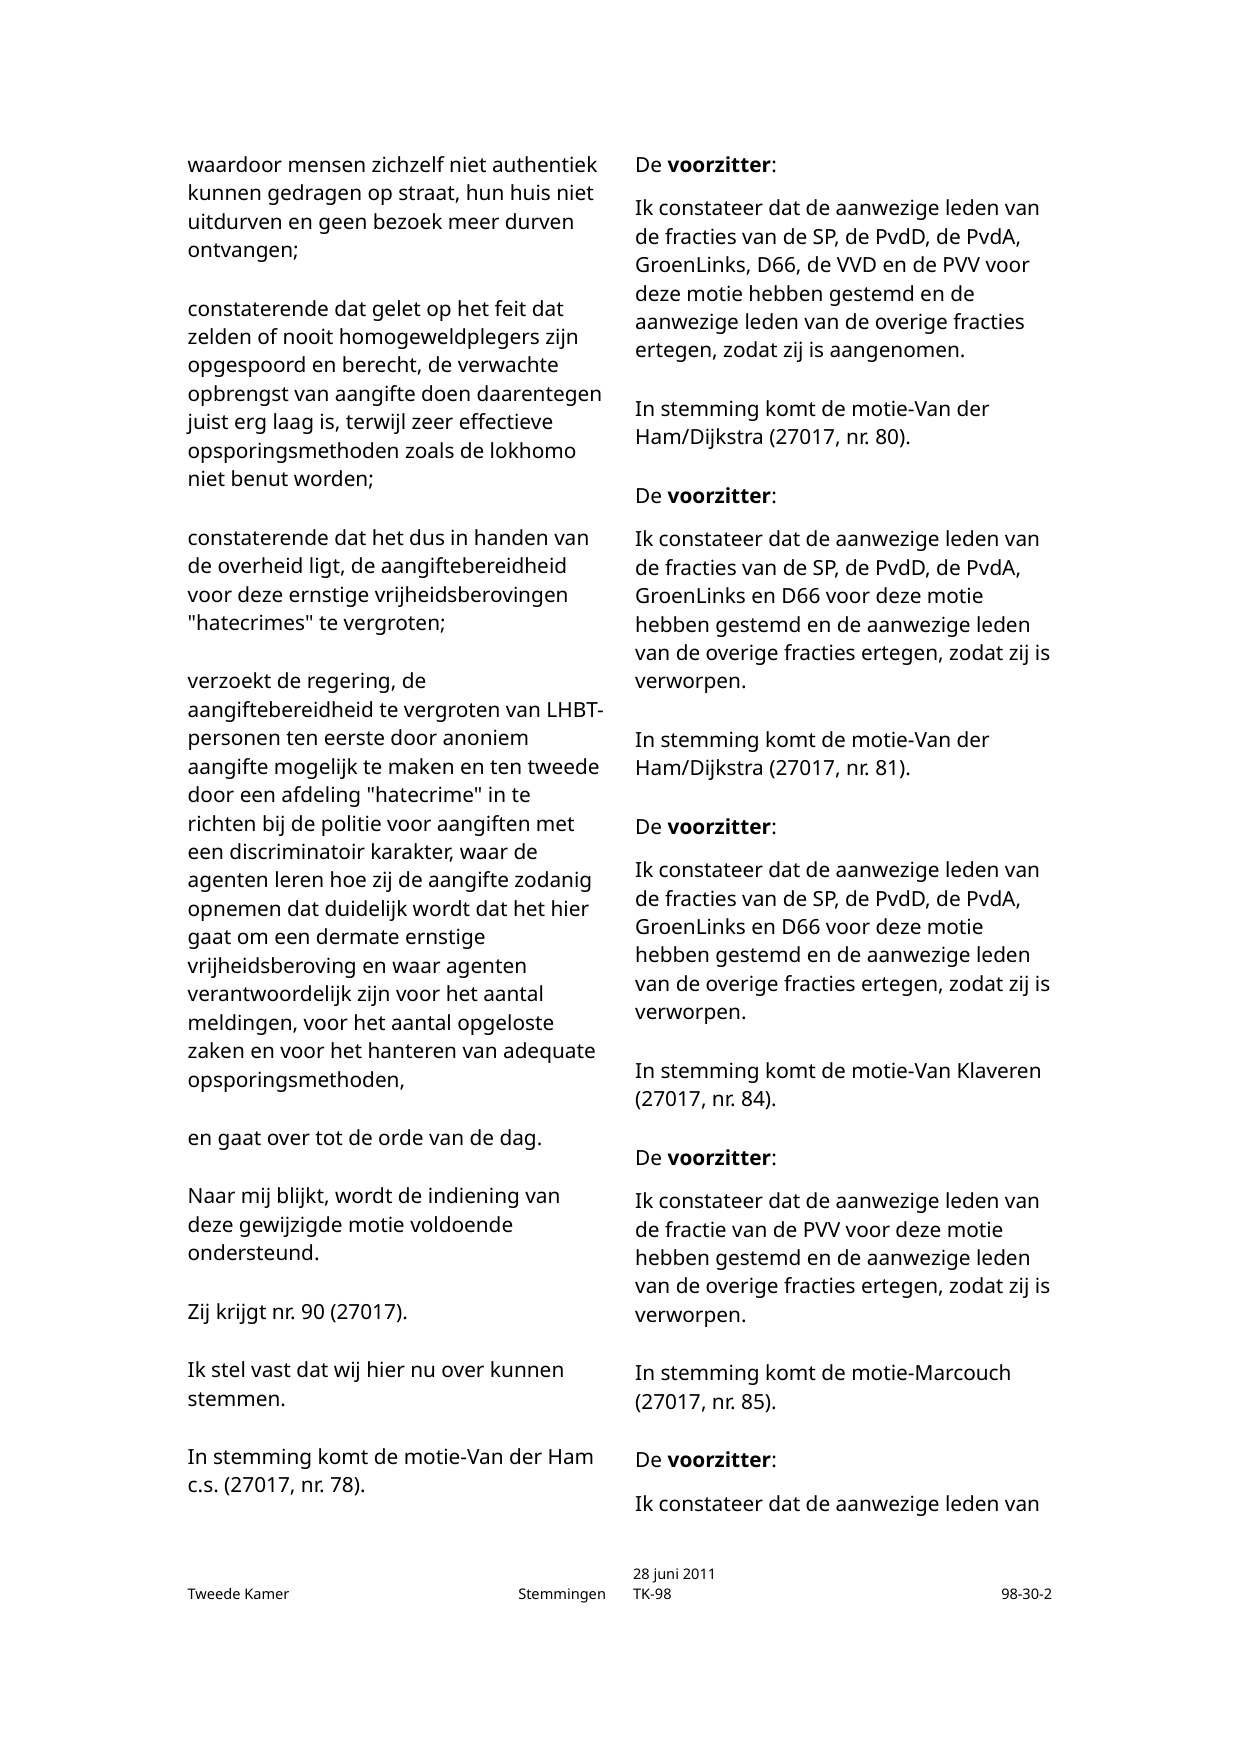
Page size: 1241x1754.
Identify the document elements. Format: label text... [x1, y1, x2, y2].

text Ik constateer dat de aanwezige leden van de fracties van de SP, de PvdD, de PvdA, GroenLinks, D66, de VVD en de PVV voor deze motie hebben gestemd en de aanwezige leden van de overige fracties ertegen, zodat zij is aangenomen. [635, 193, 1053, 364]
text Ik constateer dat de aanwezige leden van de fracties van de SP, de PvdD, de PvdA, GroenLinks en D66 voor deze motie hebben gestemd en de aanwezige leden van de overige fracties ertegen, zodat zij is verworpen. [635, 524, 1053, 695]
text De voorzitter: [635, 1445, 1053, 1474]
text In stemming komt de motie-Van der Ham c.s. (27017, nr. 78). [187, 1442, 605, 1499]
text In stemming komt de motie-Marcouch (27017, nr. 85). [635, 1358, 1053, 1415]
text Ik stel vast dat wij hier nu over kunnen stemmen. [187, 1355, 605, 1412]
text In stemming komt de motie-Van Klaveren (27017, nr. 84). [635, 1056, 1053, 1113]
text constaterende dat het dus in handen van de overheid ligt, de aangiftebereidheid voor deze ernstige vrijheidsberovingen "hatecrimes" te vergroten; [187, 523, 605, 637]
text constaterende dat gelet op het feit dat zelden of nooit homogeweldplegers zijn opgespoord en berecht, de verwachte opbrengst van aangifte doen daarentegen juist erg laag is, terwijl zeer effectieve opsporingsmethoden zoals de lokhomo niet benut worden; [187, 294, 605, 493]
text Ik constateer dat de aanwezige leden van de fracties van de SP, de PvdD, de PvdA, GroenLinks en D66 voor deze motie hebben gestemd en de aanwezige leden van de overige fracties ertegen, zodat zij is verworpen. [635, 855, 1053, 1026]
text De voorzitter: [635, 150, 1053, 178]
text Naar mij blijkt, wordt de indiening van deze gewijzigde motie voldoende ondersteund. [187, 1182, 605, 1267]
text De voorzitter: [635, 481, 1053, 509]
text Ik constateer dat de aanwezige leden van [635, 1489, 1053, 1517]
text De voorzitter: [635, 1143, 1053, 1171]
text en gaat over tot de orde van de dag. [187, 1123, 605, 1152]
text waardoor mensen zichzelf niet authentiek kunnen gedragen op straat, hun huis niet uitdurven en geen bezoek meer durven ontvangen; [187, 150, 605, 264]
text In stemming komt de motie-Van der Ham/Dijkstra (27017, nr. 81). [635, 725, 1053, 782]
text In stemming komt de motie-Van der Ham/Dijkstra (27017, nr. 80). [635, 394, 1053, 451]
text Ik constateer dat de aanwezige leden van de fractie van de PVV voor deze motie hebben gestemd en de aanwezige leden van de overige fracties ertegen, zodat zij is verworpen. [635, 1186, 1053, 1328]
text verzoekt de regering, de aangiftebereidheid te vergroten van LHBT-personen ten eerste door anoniem aangifte mogelijk te maken en ten tweede door een afdeling "hatecrime" in te richten bij de politie voor aangiften met een discriminatoir karakter, waar de agenten leren hoe zij de aangifte zodanig opnemen dat duidelijk wordt dat het hier gaat om een dermate ernstige vrijheidsberoving en waar agenten verantwoordelijk zijn voor het aantal meldingen, voor het aantal opgeloste zaken en voor het hanteren van adequate opsporingsmethoden, [187, 667, 605, 1093]
text Zij krijgt nr. 90 (27017). [187, 1297, 605, 1325]
text De voorzitter: [635, 812, 1053, 840]
